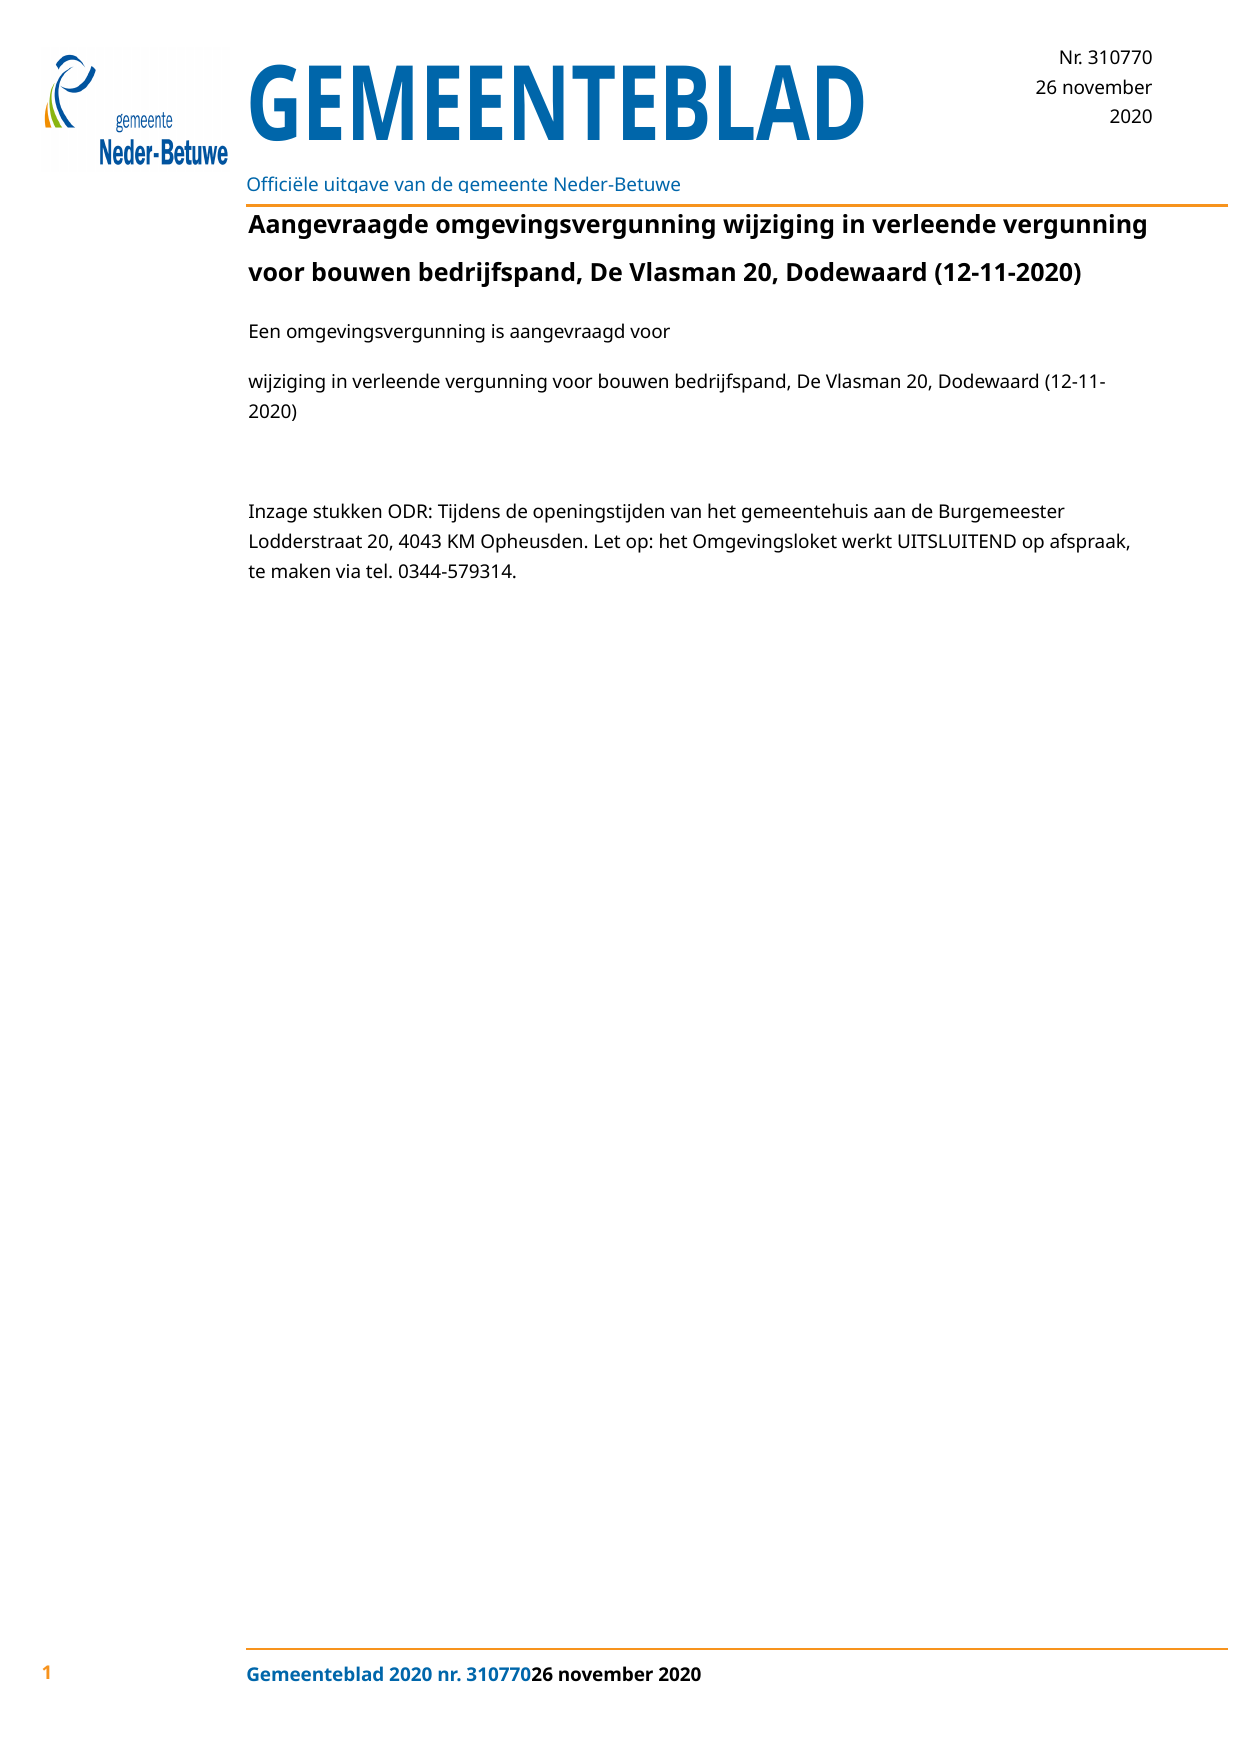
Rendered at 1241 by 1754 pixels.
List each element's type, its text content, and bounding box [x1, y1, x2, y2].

text Aangevraagde omgevingsvergunning wijziging in verleende vergunning voor bouwen bedrijfspand, De Vlasman 20, Dodewaard (12-11-2020) [248, 207, 1152, 288]
text Een omgevingsvergunning is aangevraagd voor [248, 318, 1152, 344]
picture [41, 47, 231, 172]
text Inzage stukken ODR: Tijdens de openingstijden van het gemeentehuis aan de Burgemeester Lodderstraat 20, 4043 KM Opheusden. Let op: het Omgevingsloket werkt UITSLUITEND op afspraak, te maken via tel. 0344-579314. [248, 499, 1152, 584]
text wijziging in verleende vergunning voor bouwen bedrijfspand, De Vlasman 20, Dodewaard (12-11-2020) [248, 368, 1152, 424]
